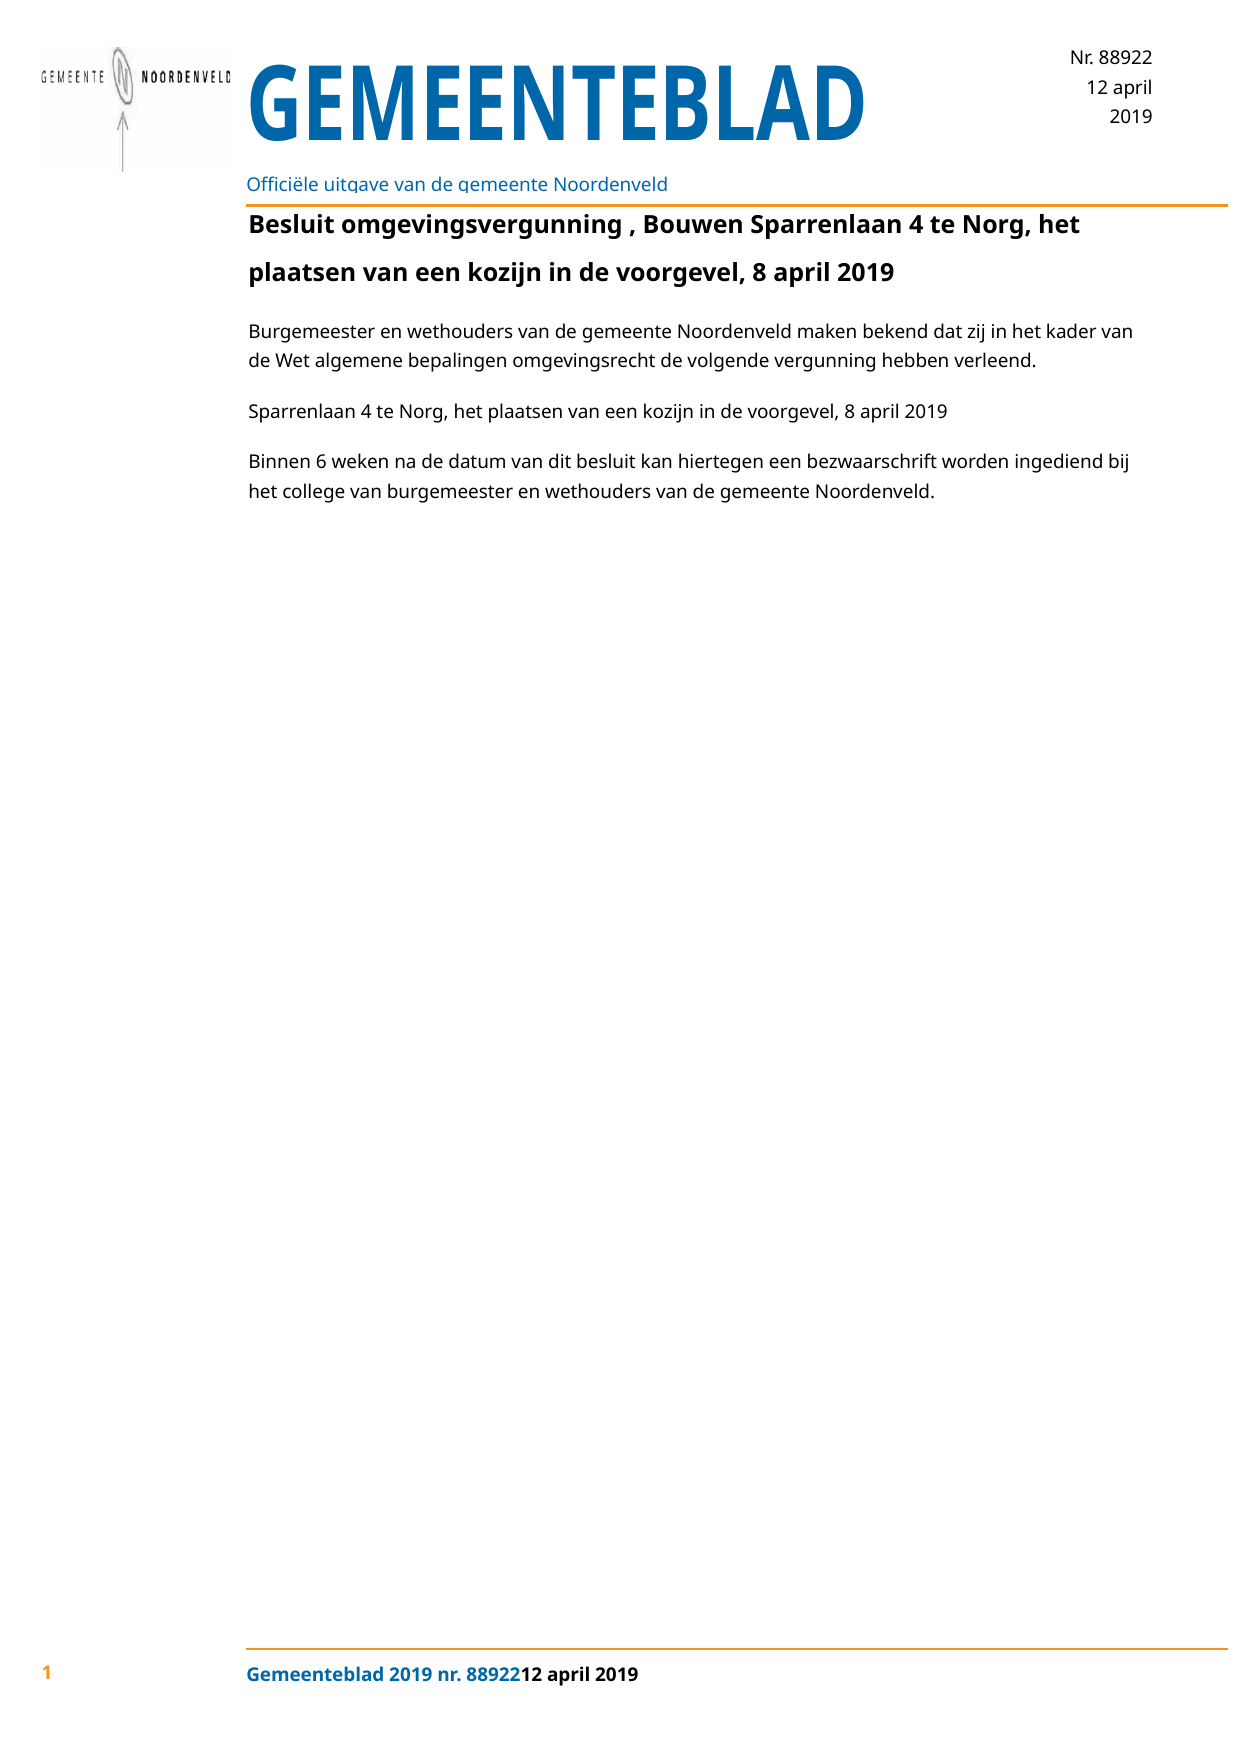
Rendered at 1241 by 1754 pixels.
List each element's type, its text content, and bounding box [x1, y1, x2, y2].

picture [41, 47, 231, 172]
text Burgemeester en wethouders van de gemeente Noordenveld maken bekend dat zij in het kader van de Wet algemene bepalingen omgevingsrecht de volgende vergunning hebben verleend. [248, 318, 1152, 373]
text Sparrenlaan 4 te Norg, het plaatsen van een kozijn in de voorgevel, 8 april 2019 [248, 398, 1152, 424]
text Besluit omgevingsvergunning , Bouwen Sparrenlaan 4 te Norg, het plaatsen van een kozijn in de voorgevel, 8 april 2019 [248, 207, 1152, 288]
text Binnen 6 weken na de datum van dit besluit kan hiertegen een bezwaarschrift worden ingediend bij het college van burgemeester en wethouders van de gemeente Noordenveld. [248, 448, 1152, 504]
